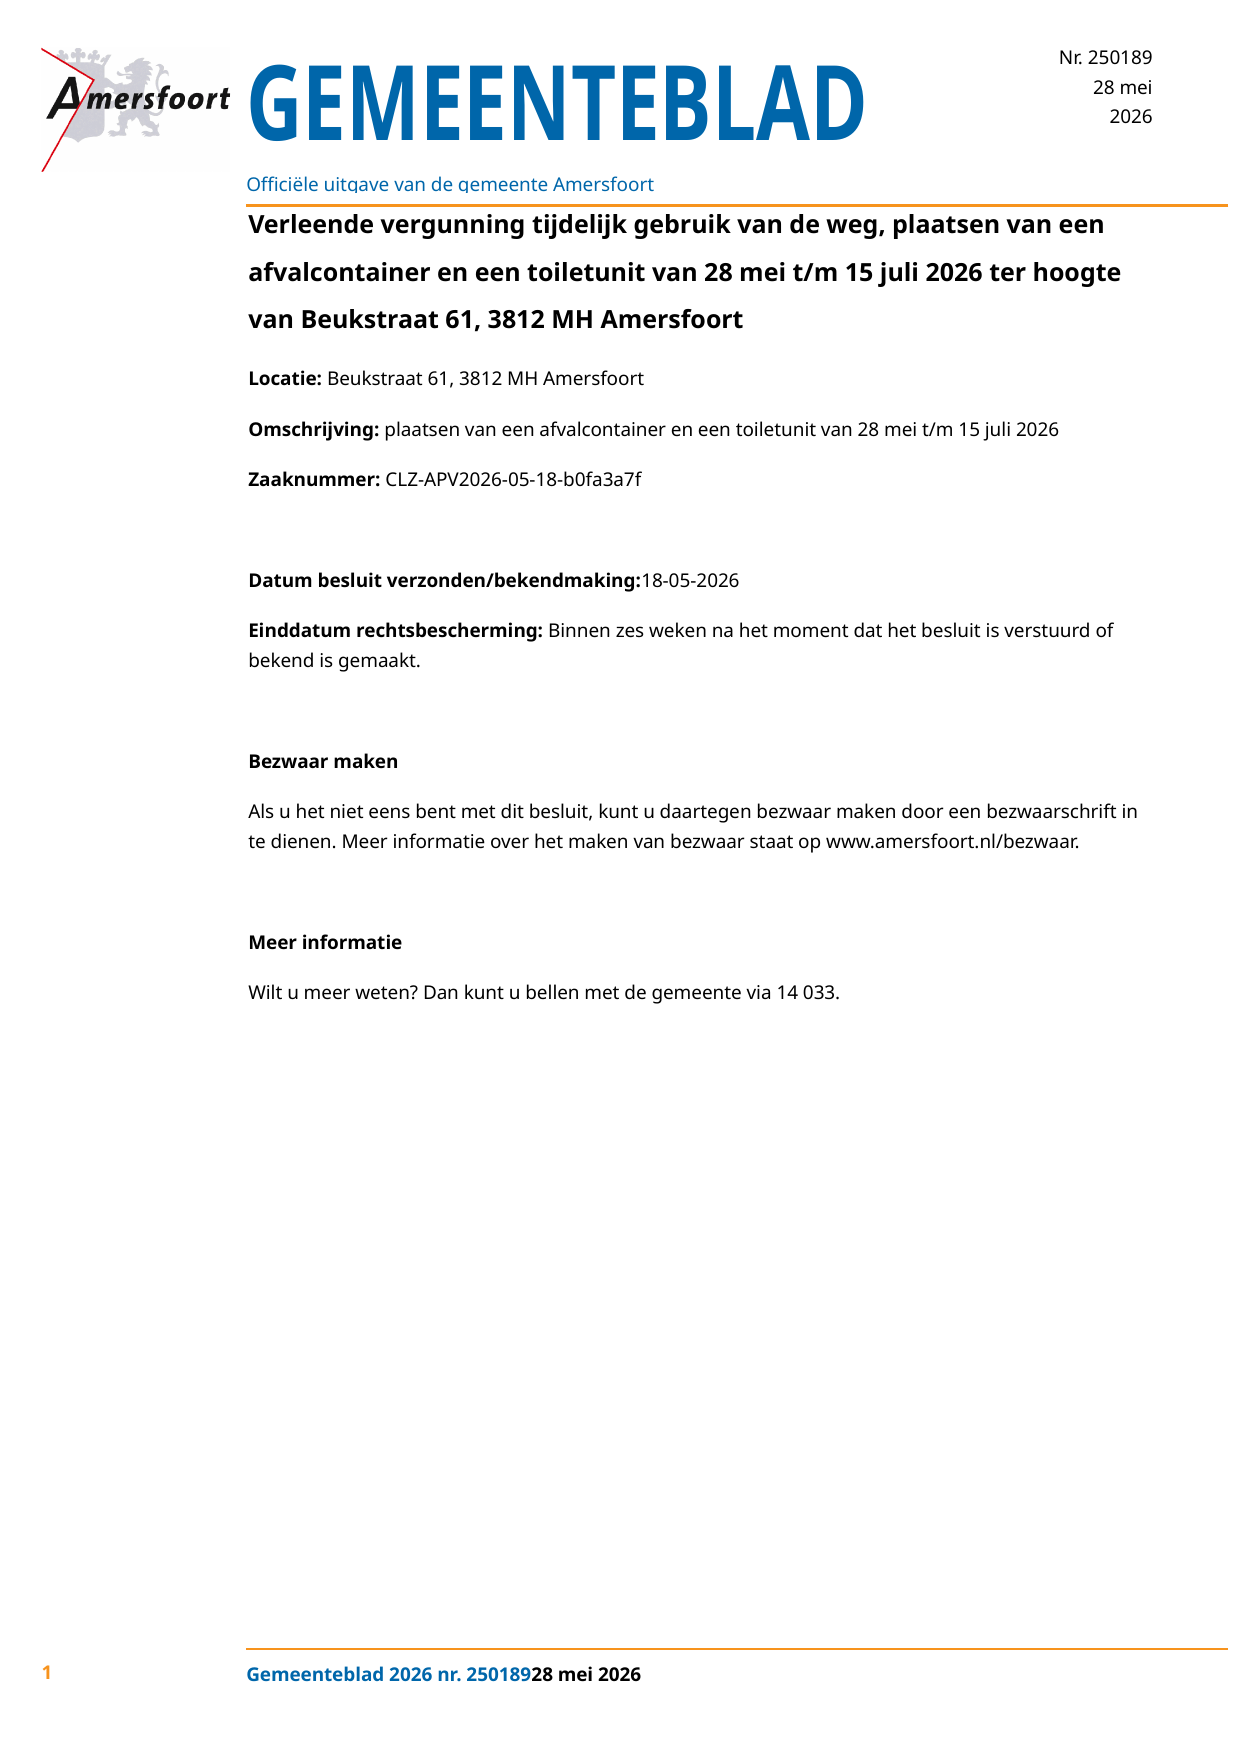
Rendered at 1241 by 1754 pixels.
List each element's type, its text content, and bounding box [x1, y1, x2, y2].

text Bezwaar maken [248, 748, 1152, 774]
text Locatie: Beukstraat 61, 3812 MH Amersfoort [248, 366, 1152, 391]
text Datum besluit verzonden/bekendmaking:18-05-2026 [248, 567, 1152, 593]
text Meer informatie [248, 929, 1152, 954]
text Omschrijving: plaatsen van een afvalcontainer en een toiletunit van 28 mei t/m 15 juli 2026 [248, 416, 1152, 442]
picture [41, 47, 231, 172]
text Als u het niet eens bent met dit besluit, kunt u daartegen bezwaar maken door een bezwaarschrift in te dienen. Meer informatie over het maken van bezwaar staat op www.amersfoort.nl/bezwaar. [248, 798, 1152, 854]
text Zaaknummer: CLZ-APV2026-05-18-b0fa3a7f [248, 466, 1152, 492]
text Verleende vergunning tijdelijk gebruik van de weg, plaatsen van een afvalcontainer en een toiletunit van 28 mei t/m 15 juli 2026 ter hoogte van Beukstraat 61, 3812 MH Amersfoort [248, 207, 1152, 336]
text Einddatum rechtsbescherming: Binnen zes weken na het moment dat het besluit is verstuurd of bekend is gemaakt. [248, 618, 1152, 673]
text Wilt u meer weten? Dan kunt u bellen met de gemeente via 14 033. [248, 979, 1152, 1005]
